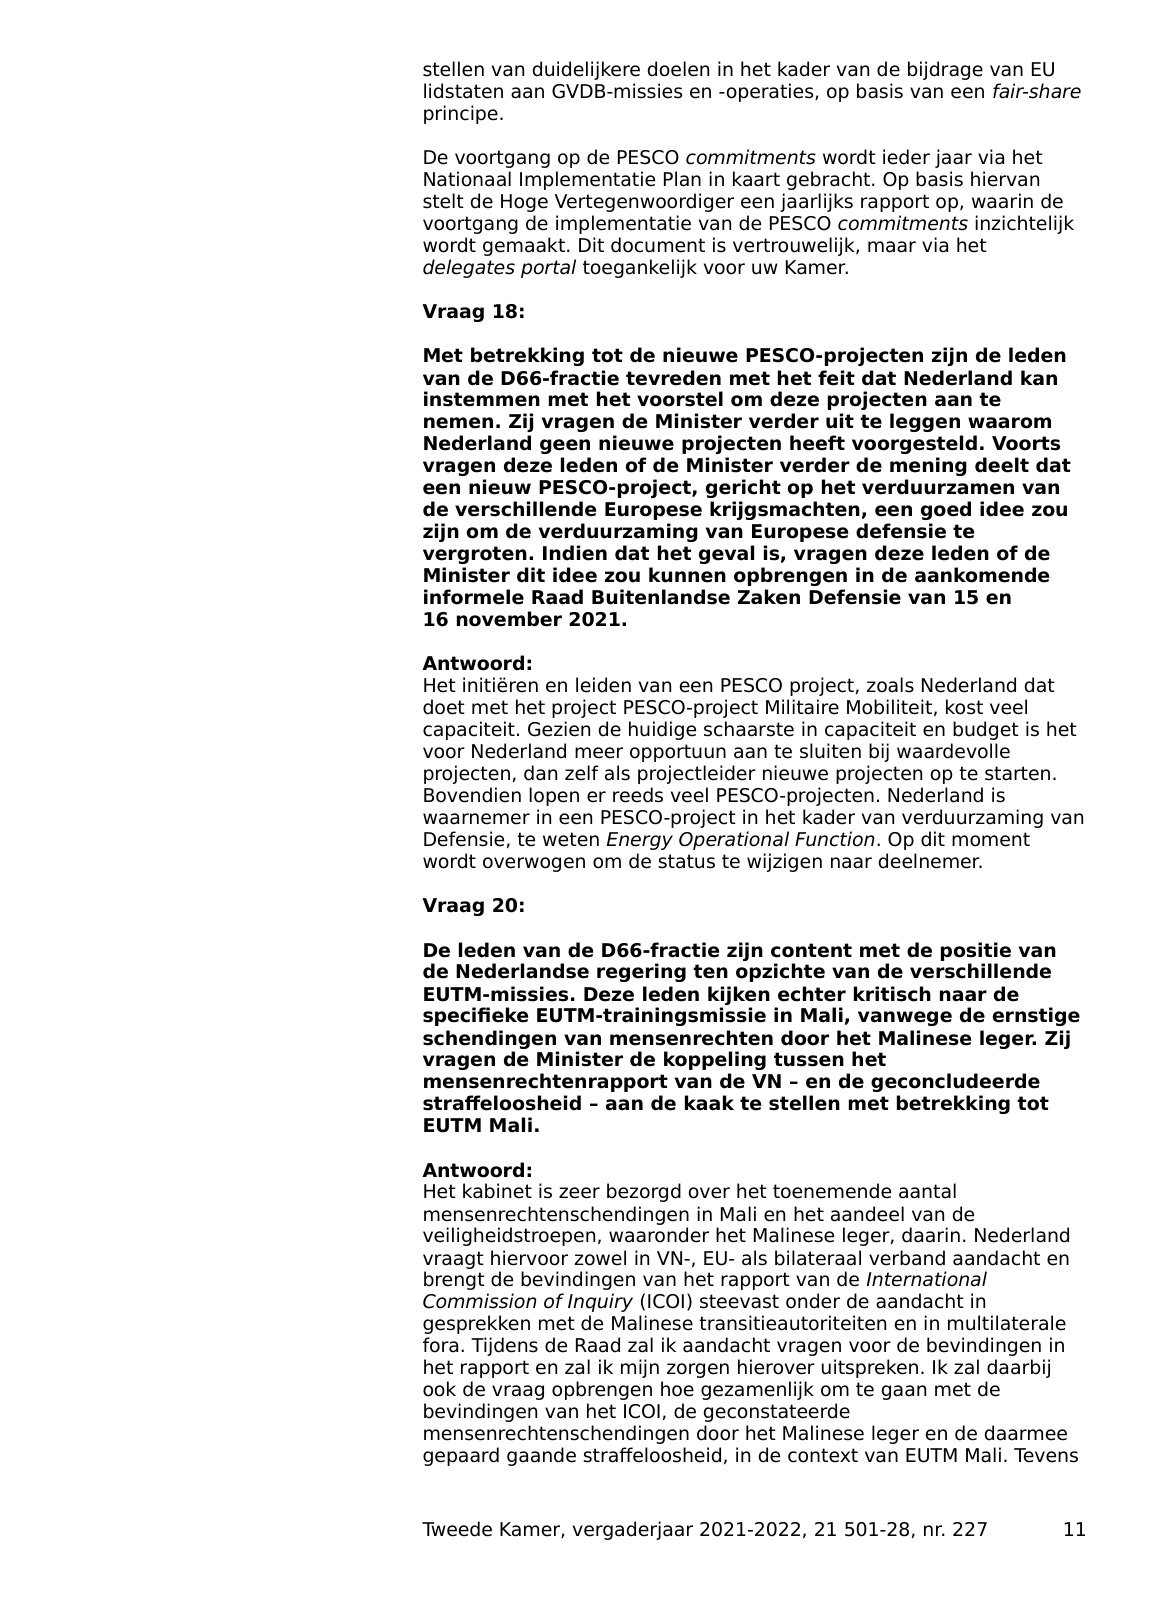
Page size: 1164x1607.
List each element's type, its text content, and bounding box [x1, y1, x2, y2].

subtitle Antwoord: [422, 1159, 1087, 1181]
text Het kabinet is zeer bezorgd over het toenemende aantal mensenrechtenschendingen in Mali en het aandeel van de veiligheidstroepen, waaronder het Malinese leger, daarin. Nederland vraagt hiervoor zowel in VN-, EU- als bilateraal verband aandacht en brengt de bevindingen van het rapport van de International Commission of Inquiry (ICOI) steevast onder de aandacht in gesprekken met de Malinese transitieautoriteiten en in multilaterale fora. Tijdens de Raad zal ik aandacht vragen voor de bevindingen in het rapport en zal ik mijn zorgen hierover uitspreken. Ik zal daarbij ook de vraag opbrengen hoe gezamenlijk om te gaan met de bevindingen van het ICOI, de geconstateerde mensenrechtenschendingen door het Malinese leger en de daarmee gepaard gaande straffeloosheid, in de context van EUTM Mali. Tevens [422, 1181, 1087, 1467]
subtitle Antwoord: [422, 653, 1087, 675]
text De leden van de D66-fractie zijn content met de positie van de Nederlandse regering ten opzichte van de verschillende EUTM-missies. Deze leden kijken echter kritisch naar de specifieke EUTM-trainingsmissie in Mali, vanwege de ernstige schendingen van mensenrechten door het Malinese leger. Zij vragen de Minister de koppeling tussen het mensenrechtenrapport van de VN – en de geconcludeerde straffeloosheid – aan de kaak te stellen met betrekking tot EUTM Mali. [422, 939, 1087, 1137]
subtitle Vraag 20: [422, 895, 1087, 917]
text stellen van duidelijkere doelen in het kader van de bijdrage van EU lidstaten aan GVDB-missies en -operaties, op basis van een fair-share principe. [422, 59, 1087, 125]
text Met betrekking tot de nieuwe PESCO-projecten zijn de leden van de D66-fractie tevreden met het feit dat Nederland kan instemmen met het voorstel om deze projecten aan te nemen. Zij vragen de Minister verder uit te leggen waarom Nederland geen nieuwe projecten heeft voorgesteld. Voorts vragen deze leden of de Minister verder de mening deelt dat een nieuw PESCO-project, gericht op het verduurzamen van de verschillende Europese krijgsmachten, een goed idee zou zijn om de verduurzaming van Europese defensie te vergroten. Indien dat het geval is, vragen deze leden of de Minister dit idee zou kunnen opbrengen in de aankomende informele Raad Buitenlandse Zaken Defensie van 15 en 16 november 2021. [422, 345, 1087, 631]
subtitle Vraag 18: [422, 301, 1087, 323]
text Het initiëren en leiden van een PESCO project, zoals Nederland dat doet met het project PESCO-project Militaire Mobiliteit, kost veel capaciteit. Gezien de huidige schaarste in capaciteit en budget is het voor Nederland meer opportuun aan te sluiten bij waardevolle projecten, dan zelf als projectleider nieuwe projecten op te starten. Bovendien lopen er reeds veel PESCO-projecten. Nederland is waarnemer in een PESCO-project in het kader van verduurzaming van Defensie, te weten Energy Operational Function. Op dit moment wordt overwogen om de status te wijzigen naar deelnemer. [422, 675, 1087, 873]
text De voortgang op de PESCO commitments wordt ieder jaar via het Nationaal Implementatie Plan in kaart gebracht. Op basis hiervan stelt de Hoge Vertegenwoordiger een jaarlijks rapport op, waarin de voortgang de implementatie van de PESCO commitments inzichtelijk wordt gemaakt. Dit document is vertrouwelijk, maar via het delegates portal toegankelijk voor uw Kamer. [422, 147, 1087, 279]
